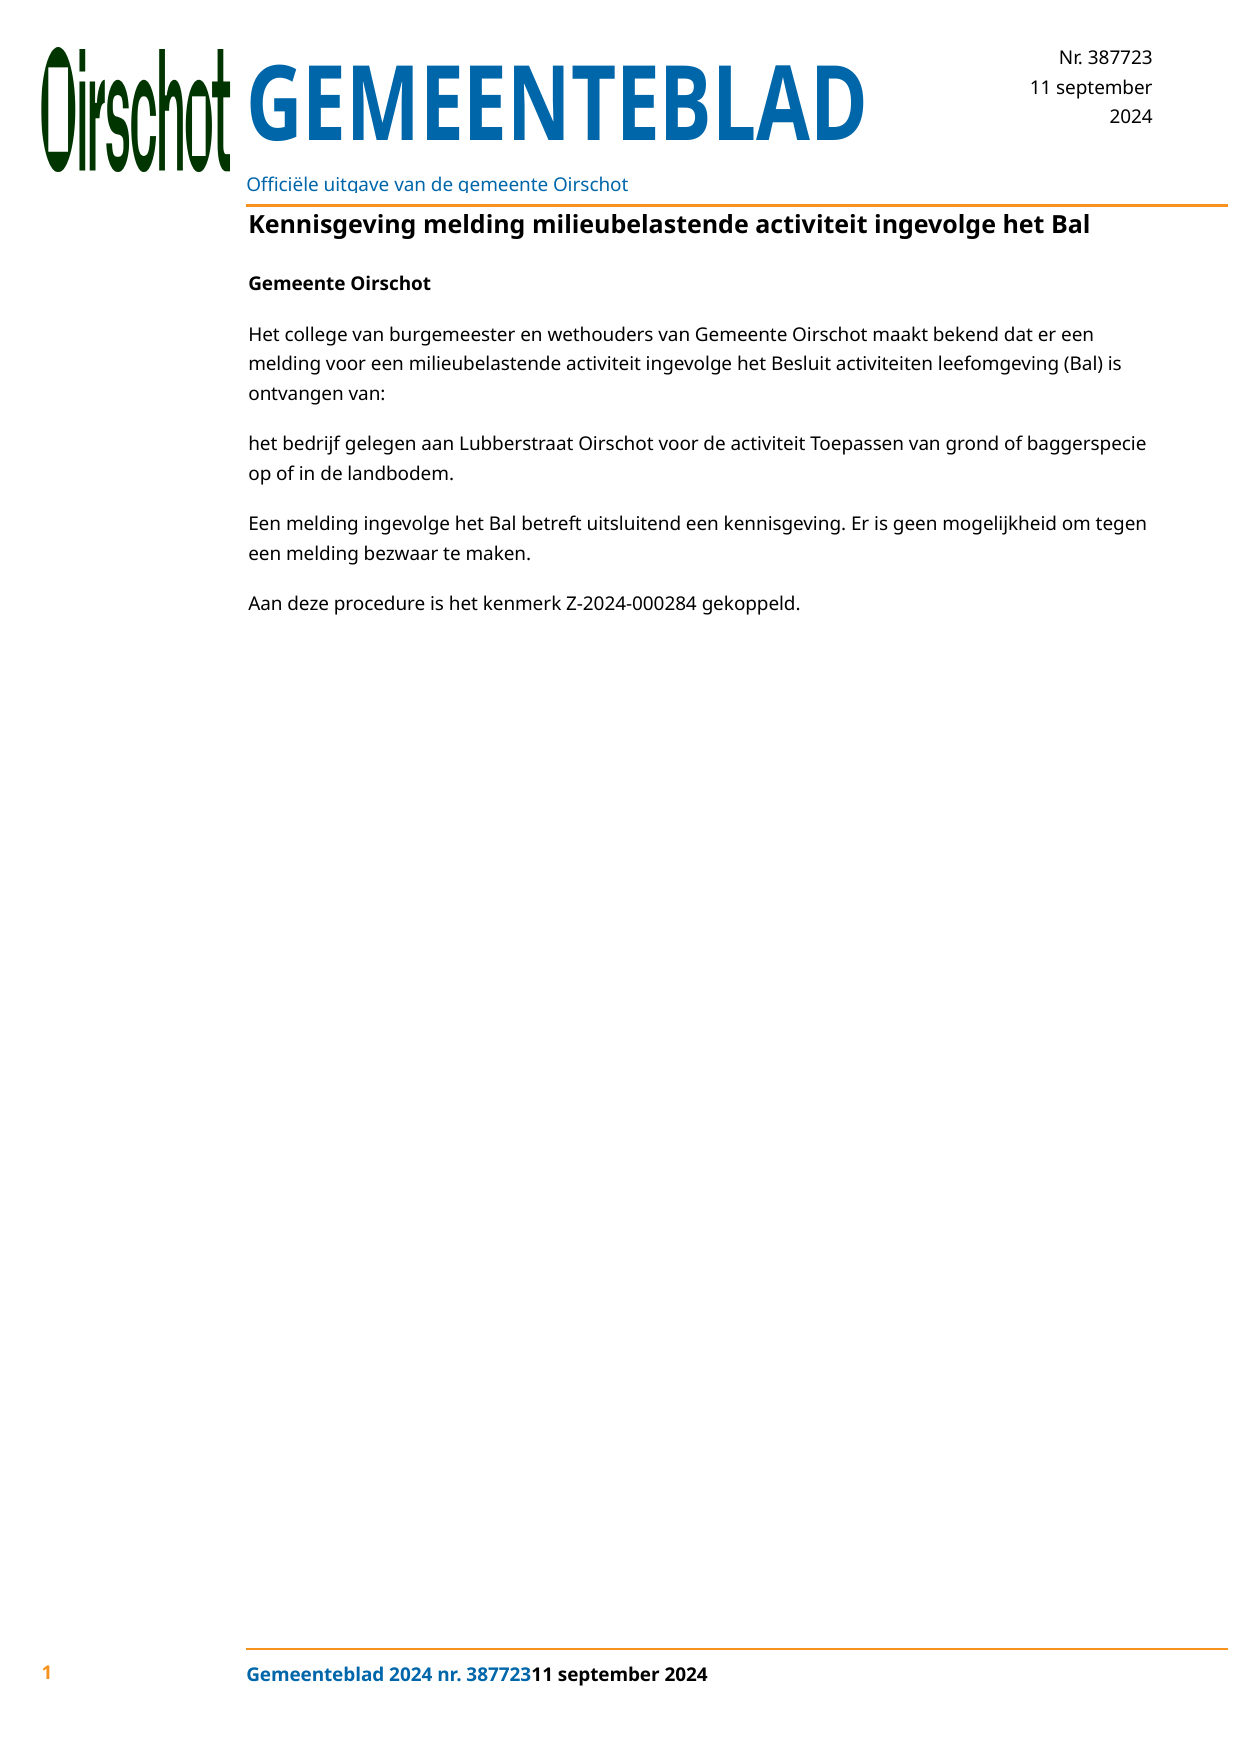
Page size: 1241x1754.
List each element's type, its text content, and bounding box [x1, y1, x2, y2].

text Een melding ingevolge het Bal betreft uitsluitend een kennisgeving. Er is geen mogelijkheid om tegen een melding bezwaar te maken. [248, 510, 1152, 566]
text Aan deze procedure is het kenmerk Z-2024-000284 gekoppeld. [248, 590, 1152, 616]
text Kennisgeving melding milieubelastende activiteit ingevolge het Bal [248, 207, 1152, 241]
text het bedrijf gelegen aan Lubberstraat Oirschot voor de activiteit Toepassen van grond of baggerspecie op of in de landbodem. [248, 430, 1152, 486]
text Het college van burgemeester en wethouders van Gemeente Oirschot maakt bekend dat er een melding voor een milieubelastende activiteit ingevolge het Besluit activiteiten leefomgeving (Bal) is ontvangen van: [248, 321, 1152, 406]
picture [41, 47, 231, 172]
text Gemeente Oirschot [248, 270, 1152, 296]
